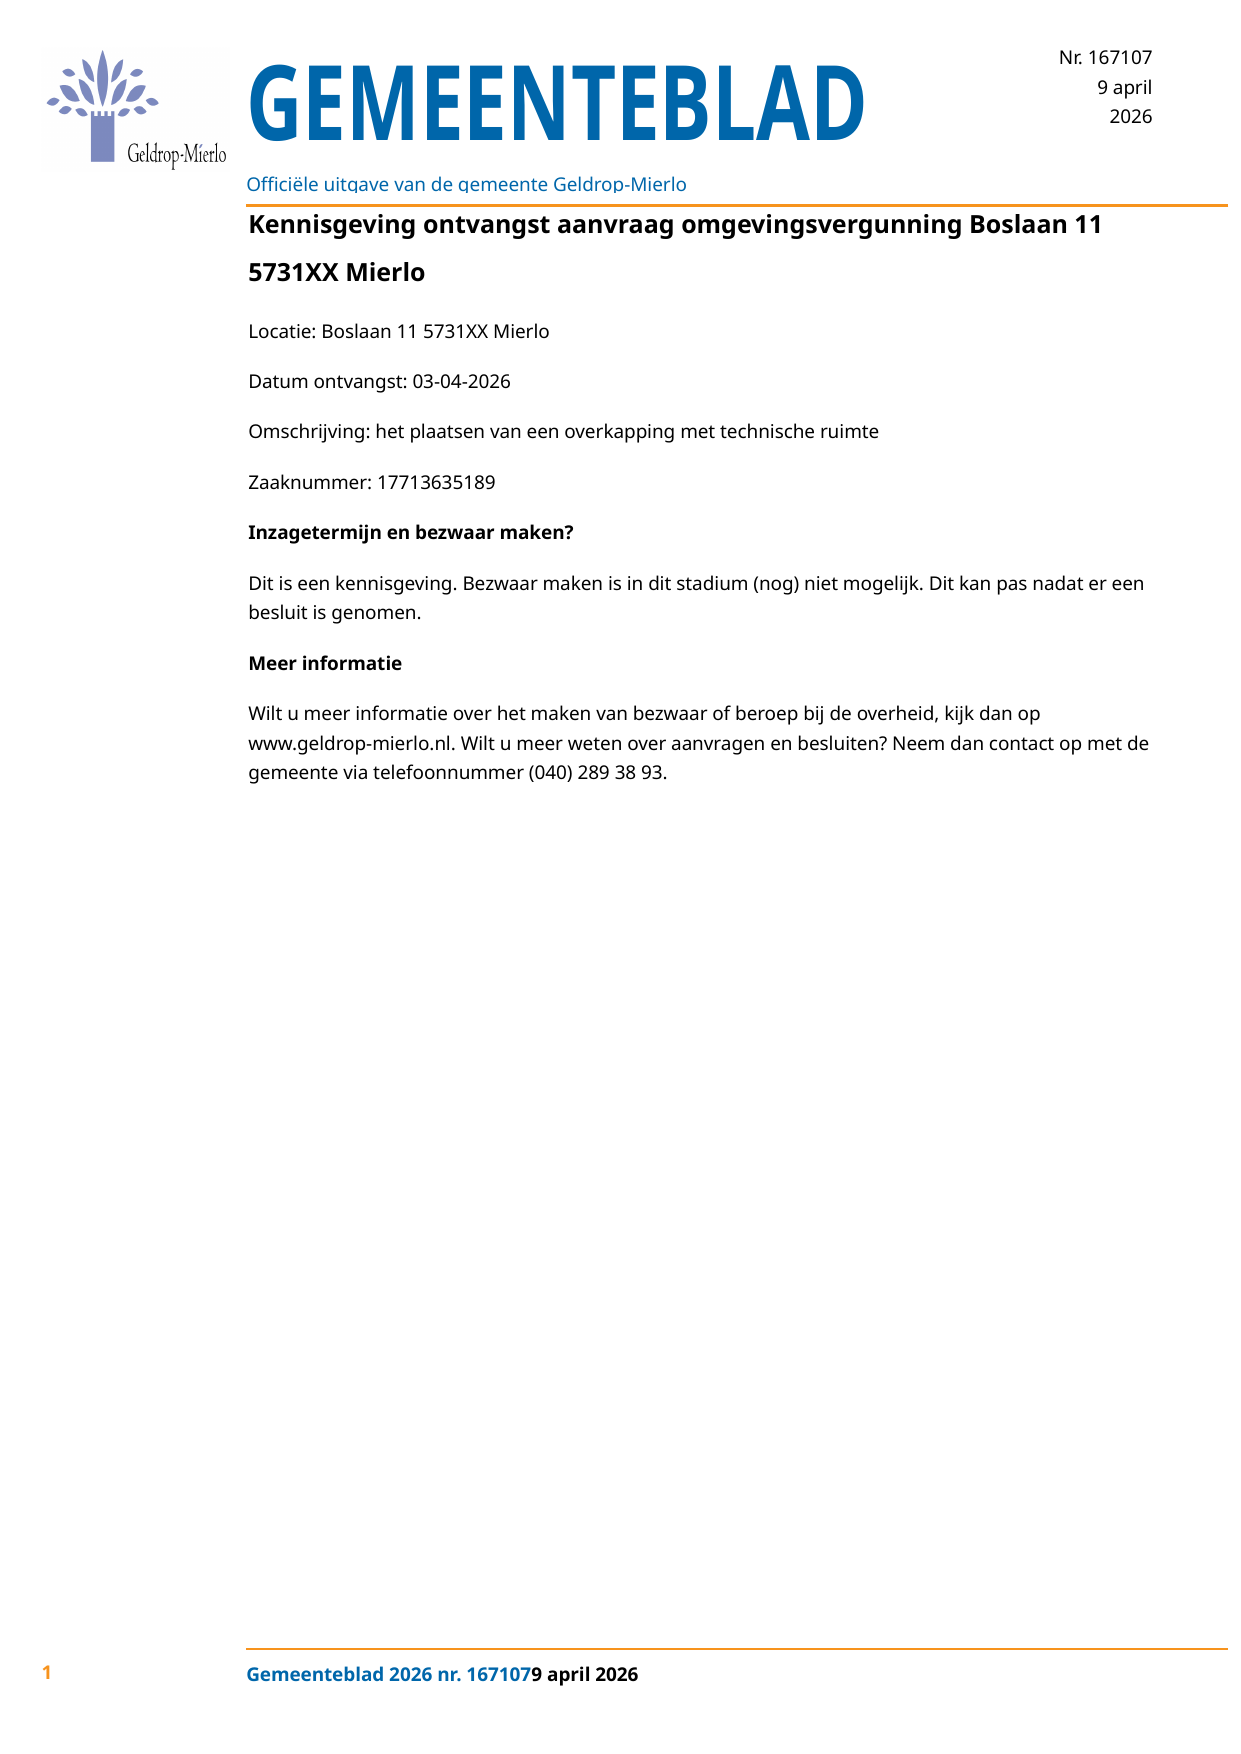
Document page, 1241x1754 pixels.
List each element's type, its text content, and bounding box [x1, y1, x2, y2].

text Datum ontvangst: 03-04-2026 [248, 368, 1152, 394]
text Zaaknummer: 17713635189 [248, 469, 1152, 495]
text Omschrijving: het plaatsen van een overkapping met technische ruimte [248, 419, 1152, 444]
text Dit is een kennisgeving. Bezwaar maken is in dit stadium (nog) niet mogelijk. Dit kan pas nadat er een besluit is genomen. [248, 570, 1152, 625]
text Locatie: Boslaan 11 5731XX Mierlo [248, 318, 1152, 344]
text Wilt u meer informatie over het maken van bezwaar of beroep bij de overheid, kijk dan op www.geldrop-mierlo.nl. Wilt u meer weten over aanvragen en besluiten? Neem dan contact op met de gemeente via telefoonnummer (040) 289 38 93. [248, 700, 1152, 785]
text Inzagetermijn en bezwaar maken? [248, 519, 1152, 545]
text Meer informatie [248, 650, 1152, 676]
text Kennisgeving ontvangst aanvraag omgevingsvergunning Boslaan 11 5731XX Mierlo [248, 207, 1152, 288]
picture [41, 47, 231, 172]
